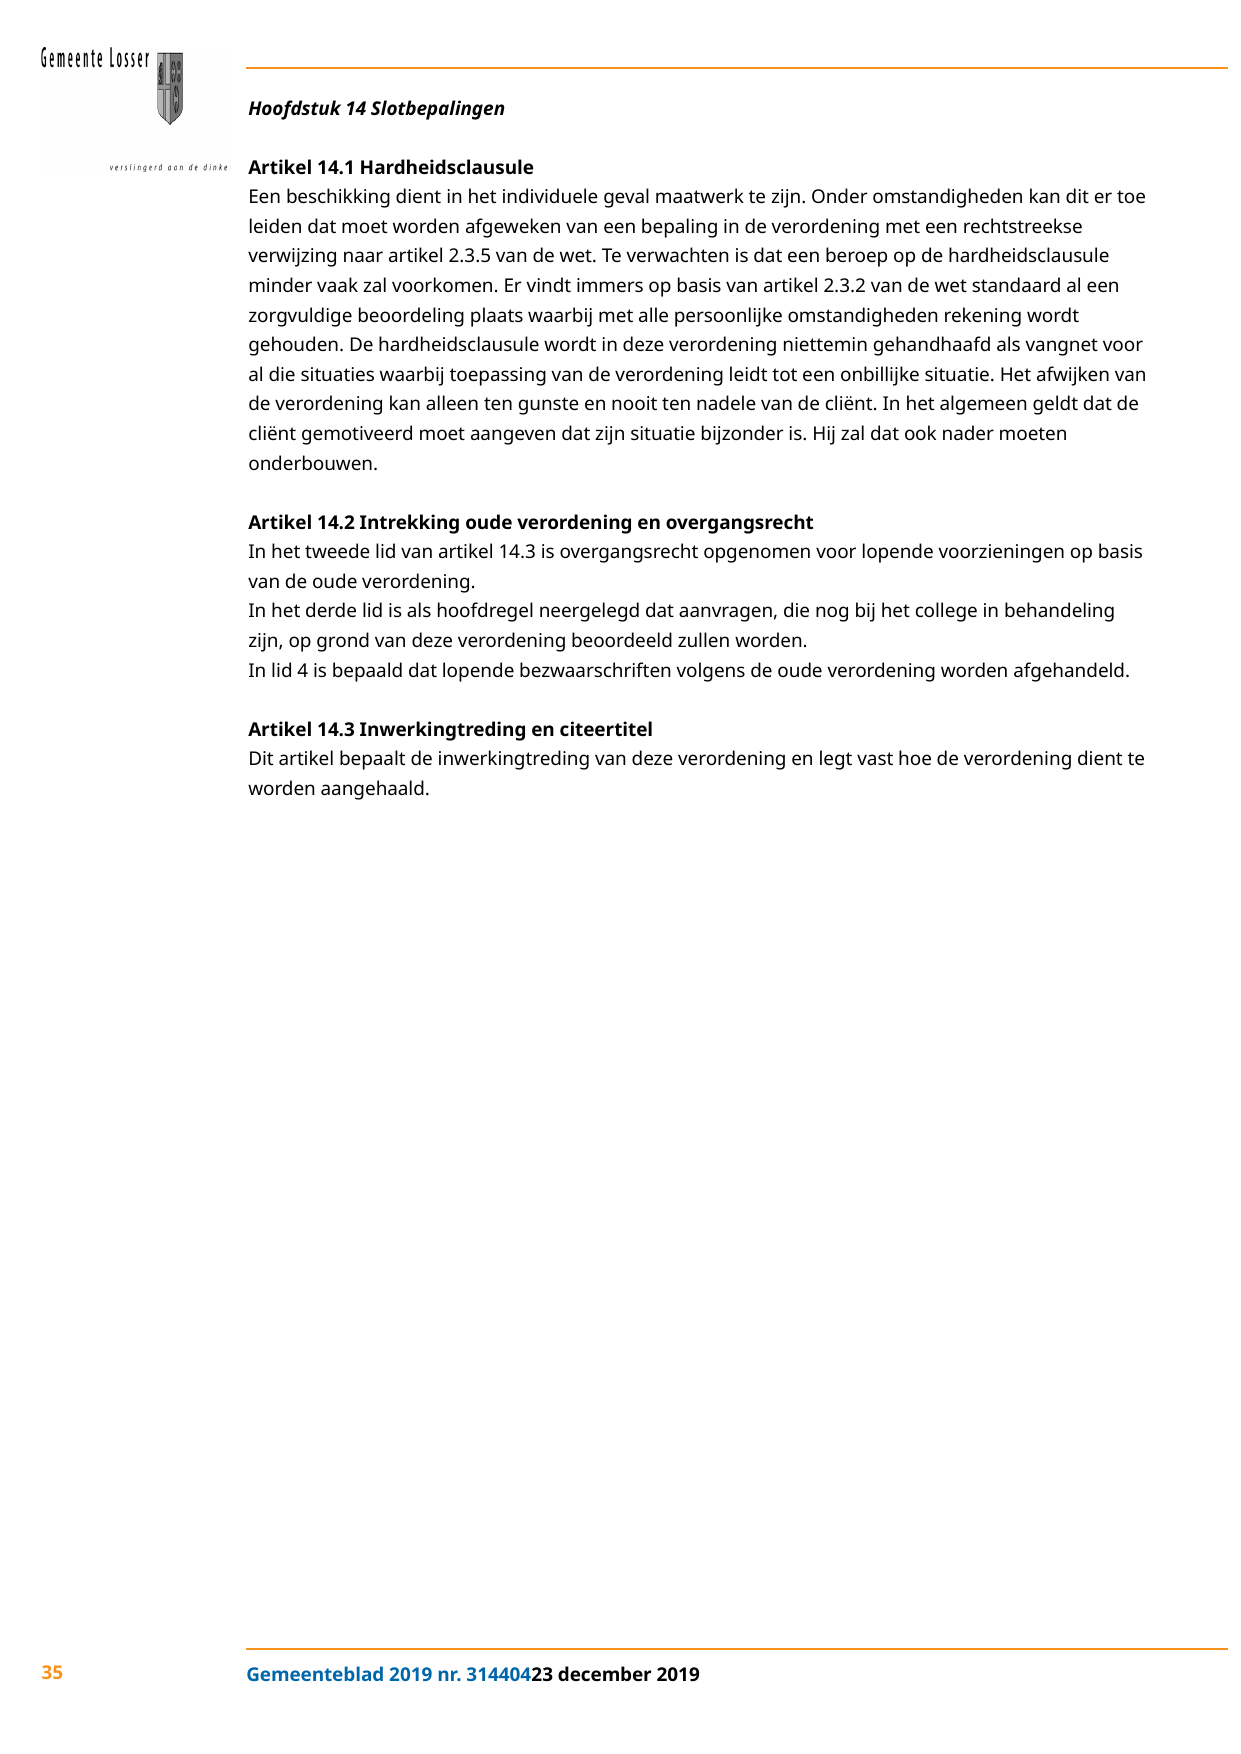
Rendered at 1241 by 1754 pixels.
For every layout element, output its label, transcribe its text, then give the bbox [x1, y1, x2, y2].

text Artikel 14.2 Intrekking oude verordening en overgangsrecht [248, 509, 1152, 535]
picture [41, 47, 231, 172]
text Artikel 14.3 Inwerkingtreding en citeertitel [248, 716, 1152, 742]
text Een beschikking dient in het individuele geval maatwerk te zijn. Onder omstandigheden kan dit er toe leiden dat moet worden afgeweken van een bepaling in de verordening met een rechtstreekse verwijzing naar artikel 2.3.5 van de wet. Te verwachten is dat een beroep op de hardheidsclausule minder vaak zal voorkomen. Er vindt immers op basis van artikel 2.3.2 van de wet standaard al een zorgvuldige beoordeling plaats waarbij met alle persoonlijke omstandigheden rekening wordt gehouden. De hardheidsclausule wordt in deze verordening niettemin gehandhaafd als vangnet voor al die situaties waarbij toepassing van de verordening leidt tot een onbillijke situatie. Het afwijken van de verordening kan alleen ten gunste en nooit ten nadele van de cliënt. In het algemeen geldt dat de cliënt gemotiveerd moet aangeven dat zijn situatie bijzonder is. Hij zal dat ook nader moeten onderbouwen. [248, 183, 1152, 476]
text Dit artikel bepaalt de inwerkingtreding van deze verordening en legt vast hoe de verordening dient te worden aangehaald. [248, 746, 1152, 801]
text In het tweede lid van artikel 14.3 is overgangsrecht opgenomen voor lopende voorzieningen op basis van de oude verordening. [248, 538, 1152, 594]
text In het derde lid is als hoofdregel neergelegd dat aanvragen, die nog bij het college in behandeling zijn, op grond van deze verordening beoordeeld zullen worden. [248, 598, 1152, 653]
text Artikel 14.1 Hardheidsclausule [248, 154, 1152, 180]
text Hoofdstuk 14 Slotbepalingen [248, 95, 1152, 121]
text In lid 4 is bepaald dat lopende bezwaarschriften volgens de oude verordening worden afgehandeld. [248, 657, 1152, 683]
